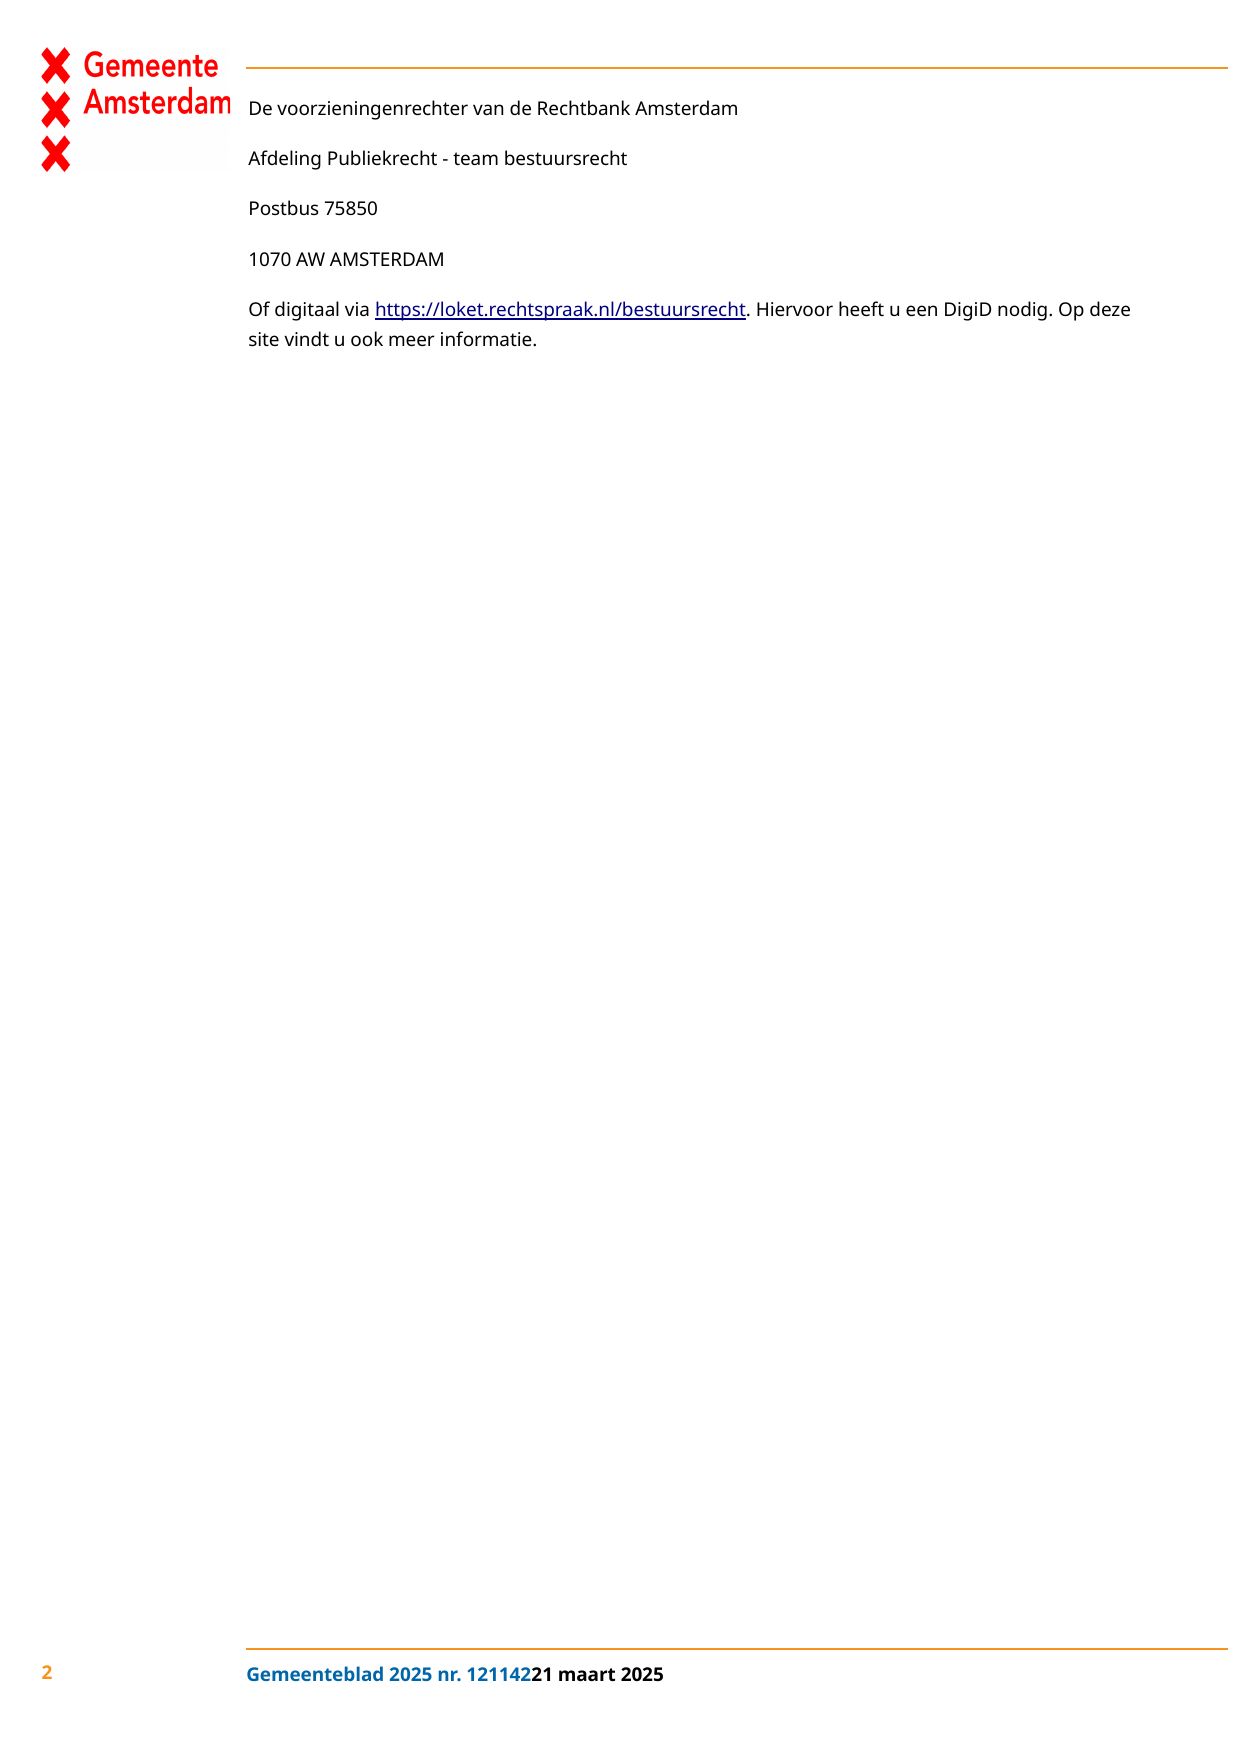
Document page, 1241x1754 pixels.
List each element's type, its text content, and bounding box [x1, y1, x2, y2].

text Postbus 75850 [248, 196, 1152, 221]
picture [41, 47, 231, 172]
text De voorzieningenrechter van de Rechtbank Amsterdam [248, 95, 1152, 121]
text Of digitaal via https://loket.rechtspraak.nl/bestuursrecht. Hiervoor heeft u een DigiD nodig. Op deze site vindt u ook meer informatie. [248, 296, 1152, 352]
text Afdeling Publiekrecht - team bestuursrecht [248, 145, 1152, 171]
text 1070 AW AMSTERDAM [248, 246, 1152, 272]
